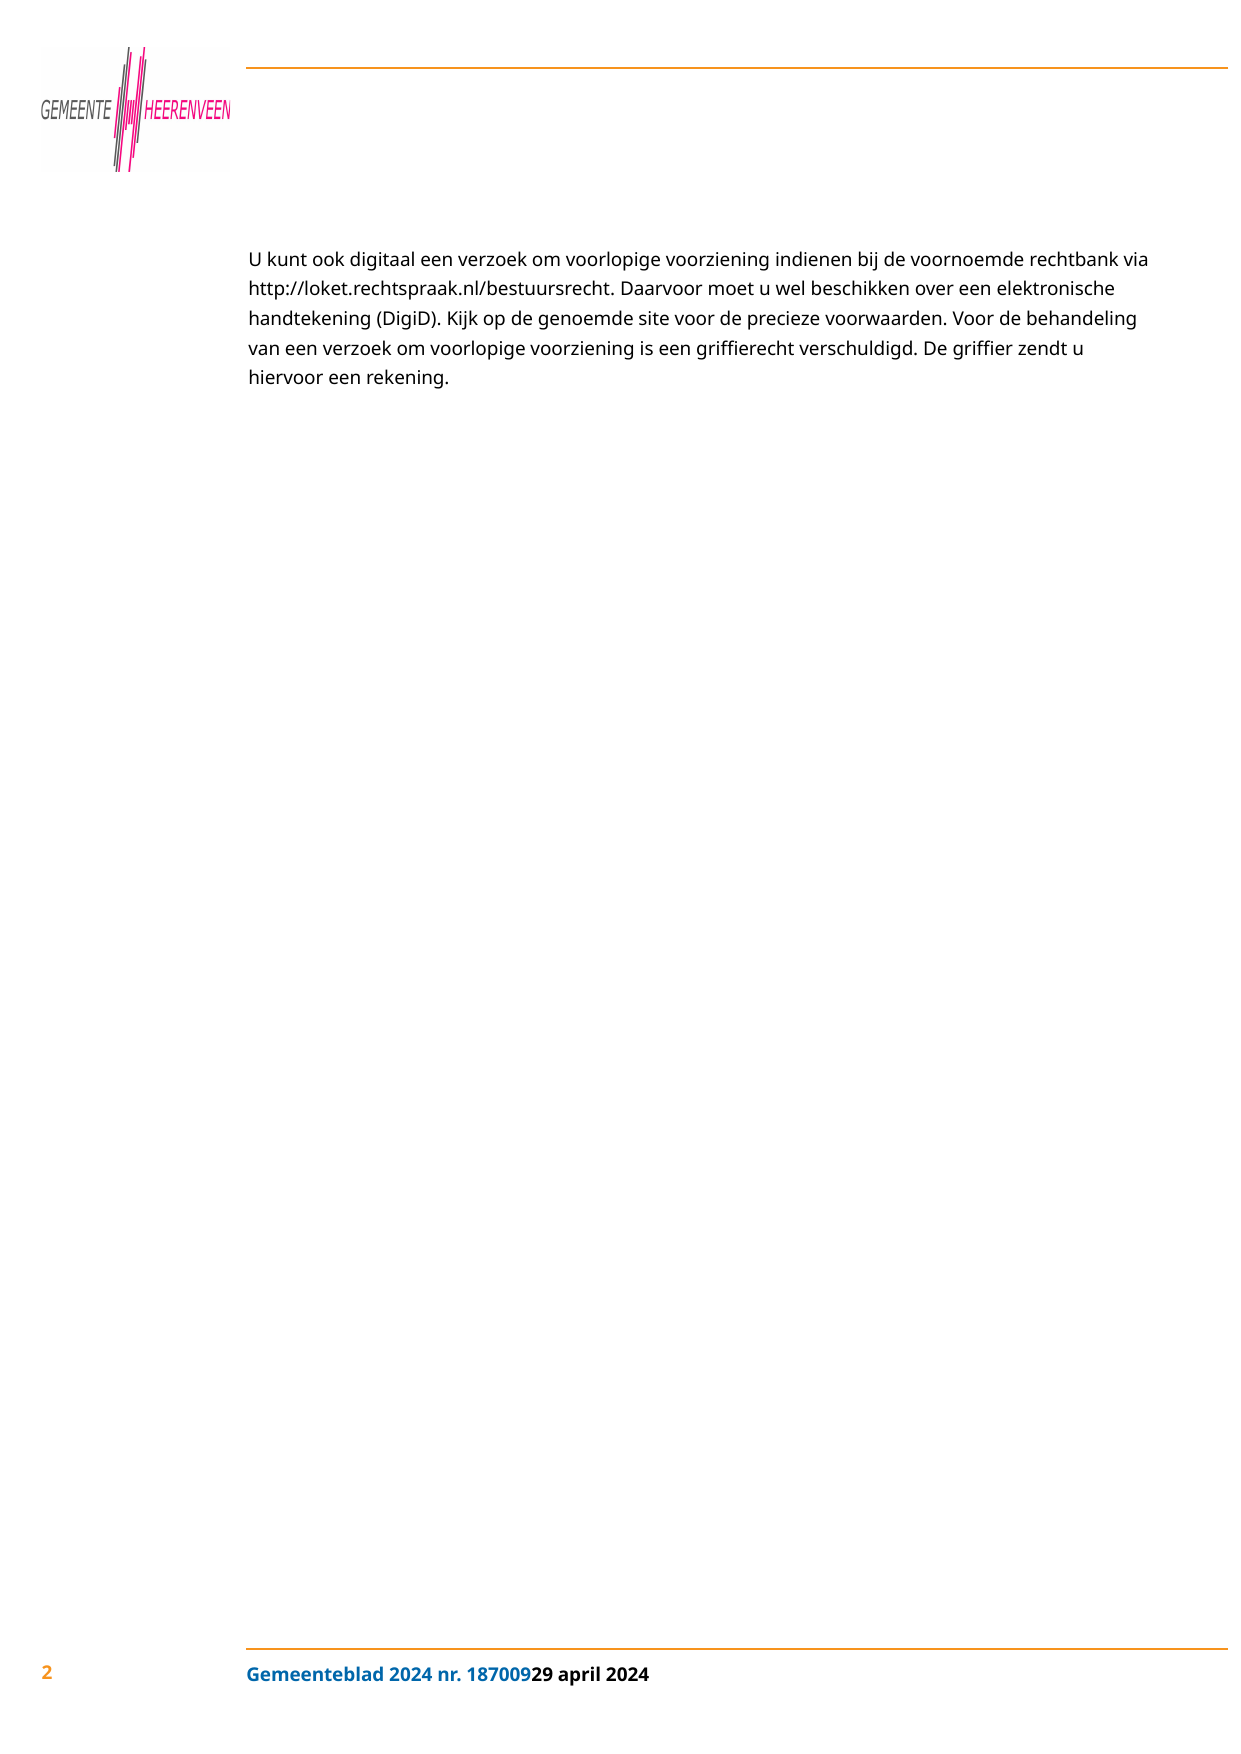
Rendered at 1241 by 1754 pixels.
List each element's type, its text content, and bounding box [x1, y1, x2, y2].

text U kunt ook digitaal een verzoek om voorlopige voorziening indienen bij de voornoemde rechtbank via http://loket.rechtspraak.nl/bestuursrecht. Daarvoor moet u wel beschikken over een elektronische handtekening (DigiD). Kijk op de genoemde site voor de precieze voorwaarden. Voor de behandeling van een verzoek om voorlopige voorziening is een griffierecht verschuldigd. De griffier zendt u hiervoor een rekening. [248, 246, 1152, 390]
picture [41, 47, 231, 172]
